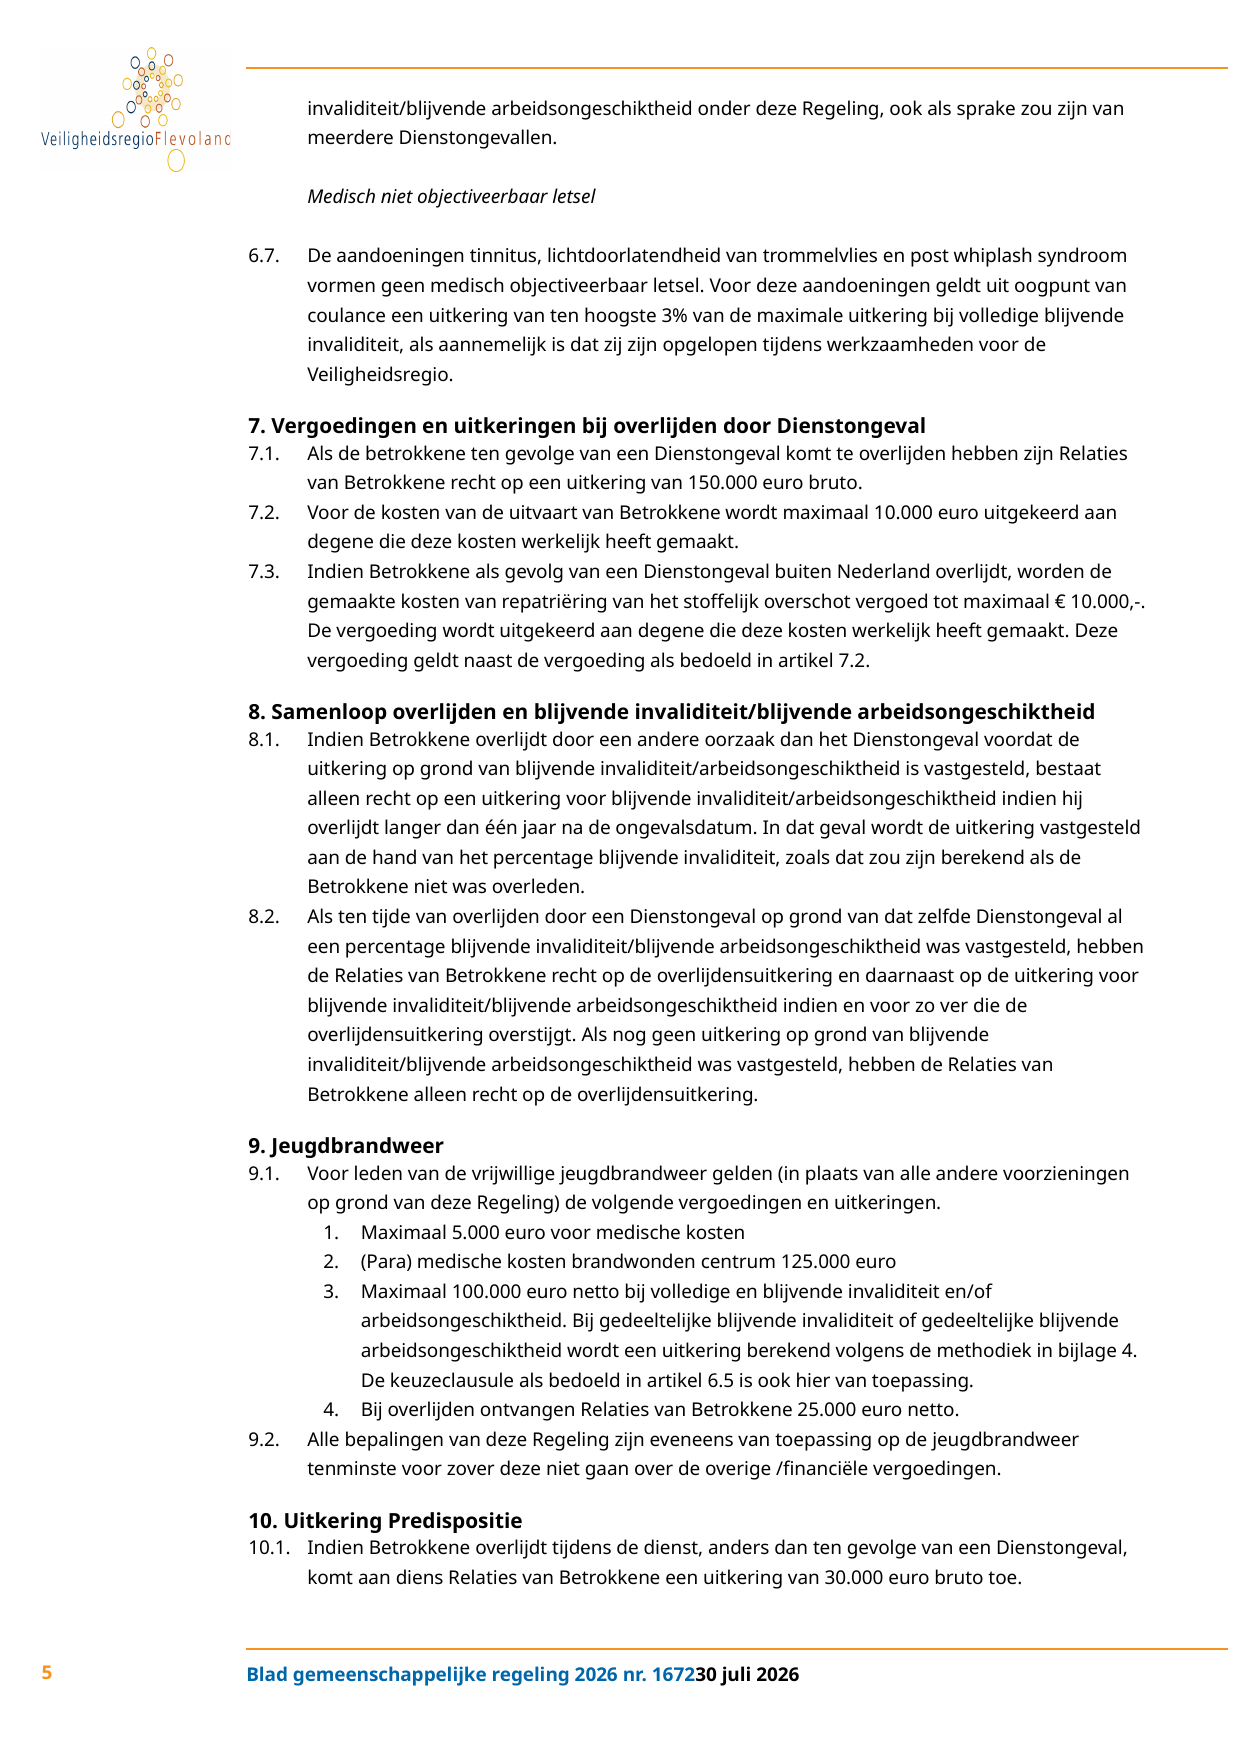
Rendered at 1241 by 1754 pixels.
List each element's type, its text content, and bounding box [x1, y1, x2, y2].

text 9. Jeugdbrandweer [248, 1131, 1152, 1160]
list Indien Betrokkene overlijdt door een andere oorzaak dan het Dienstongeval voordat de uitkering op grond van blijvende invaliditeit/arbeidsongeschiktheid is vastgesteld, bestaat alleen recht op een uitkering voor blijvende invaliditeit/arbeidsongeschiktheid indien hij overlijdt langer dan één jaar na de ongevalsdatum. In dat geval wordt de uitkering vastgesteld aan de hand van het percentage blijvende invaliditeit, zoals dat zou zijn berekend als de Betrokkene niet was overleden. [248, 726, 1152, 899]
list Bij overlijden ontvangen Relaties van Betrokkene 25.000 euro netto. [323, 1396, 1152, 1422]
list Als de betrokkene ten gevolge van een Dienstongeval komt te overlijden hebben zijn Relaties van Betrokkene recht op een uitkering van 150.000 euro bruto. [248, 440, 1152, 495]
text 10. Uitkering Predispositie [248, 1506, 1152, 1534]
list Voor leden van de vrijwillige jeugdbrandweer gelden (in plaats van alle andere voorzieningen op grond van deze Regeling) de volgende vergoedingen en uitkeringen. [248, 1160, 1152, 1215]
list Indien Betrokkene als gevolg van een Dienstongeval buiten Nederland overlijdt, worden de gemaakte kosten van repatriëring van het stoffelijk overschot vergoed tot maximaal € 10.000,-. De vergoeding wordt uitgekeerd aan degene die deze kosten werkelijk heeft gemaakt. Deze vergoeding geldt naast de vergoeding als bedoeld in artikel 7.2. [248, 558, 1152, 673]
list Maximaal 100.000 euro netto bij volledige en blijvende invaliditeit en/of arbeidsongeschiktheid. Bij gedeeltelijke blijvende invaliditeit of gedeeltelijke blijvende arbeidsongeschiktheid wordt een uitkering berekend volgens de methodiek in bijlage 4. De keuzeclausule als bedoeld in artikel 6.5 is ook hier van toepassing. [323, 1278, 1152, 1392]
list Indien Betrokkene overlijdt tijdens de dienst, anders dan ten gevolge van een Dienstongeval, komt aan diens Relaties van Betrokkene een uitkering van 30.000 euro bruto toe. [248, 1534, 1152, 1590]
list Voor de kosten van de uitvaart van Betrokkene wordt maximaal 10.000 euro uitgekeerd aan degene die deze kosten werkelijk heeft gemaakt. [248, 499, 1152, 554]
text 8. Samenloop overlijden en blijvende invaliditeit/blijvende arbeidsongeschiktheid [248, 697, 1152, 726]
list Alle bepalingen van deze Regeling zijn eveneens van toepassing op de jeugdbrandweer tenminste voor zover deze niet gaan over de overige /financiële vergoedingen. [248, 1426, 1152, 1481]
list Als ten tijde van overlijden door een Dienstongeval op grond van dat zelfde Dienstongeval al een percentage blijvende invaliditeit/blijvende arbeidsongeschiktheid was vastgesteld, hebben de Relaties van Betrokkene recht op de overlijdensuitkering en daarnaast op de uitkering voor blijvende invaliditeit/blijvende arbeidsongeschiktheid indien en voor zo ver die de overlijdensuitkering overstijgt. Als nog geen uitkering op grond van blijvende invaliditeit/blijvende arbeidsongeschiktheid was vastgesteld, hebben de Relaties van Betrokkene alleen recht op de overlijdensuitkering. [248, 903, 1152, 1107]
list De aandoeningen tinnitus, lichtdoorlatendheid van trommelvlies en post whiplash syndroom vormen geen medisch objectiveerbaar letsel. Voor deze aandoeningen geldt uit oogpunt van coulance een uitkering van ten hoogste 3% van de maximale uitkering bij volledige blijvende invaliditeit, als aannemelijk is dat zij zijn opgelopen tijdens werkzaamheden voor de Veiligheidsregio. [248, 243, 1152, 387]
list invaliditeit/blijvende arbeidsongeschiktheid onder deze Regeling, ook als sprake zou zijn van meerdere Dienstongevallen. [248, 95, 1152, 150]
list Maximaal 5.000 euro voor medische kosten [323, 1219, 1152, 1244]
list (Para) medische kosten brandwonden centrum 125.000 euro [323, 1248, 1152, 1274]
text 7. Vergoedingen en uitkeringen bij overlijden door Dienstongeval [248, 411, 1152, 440]
picture [41, 47, 231, 172]
list Medisch niet objectiveerbaar letsel [248, 183, 1152, 209]
